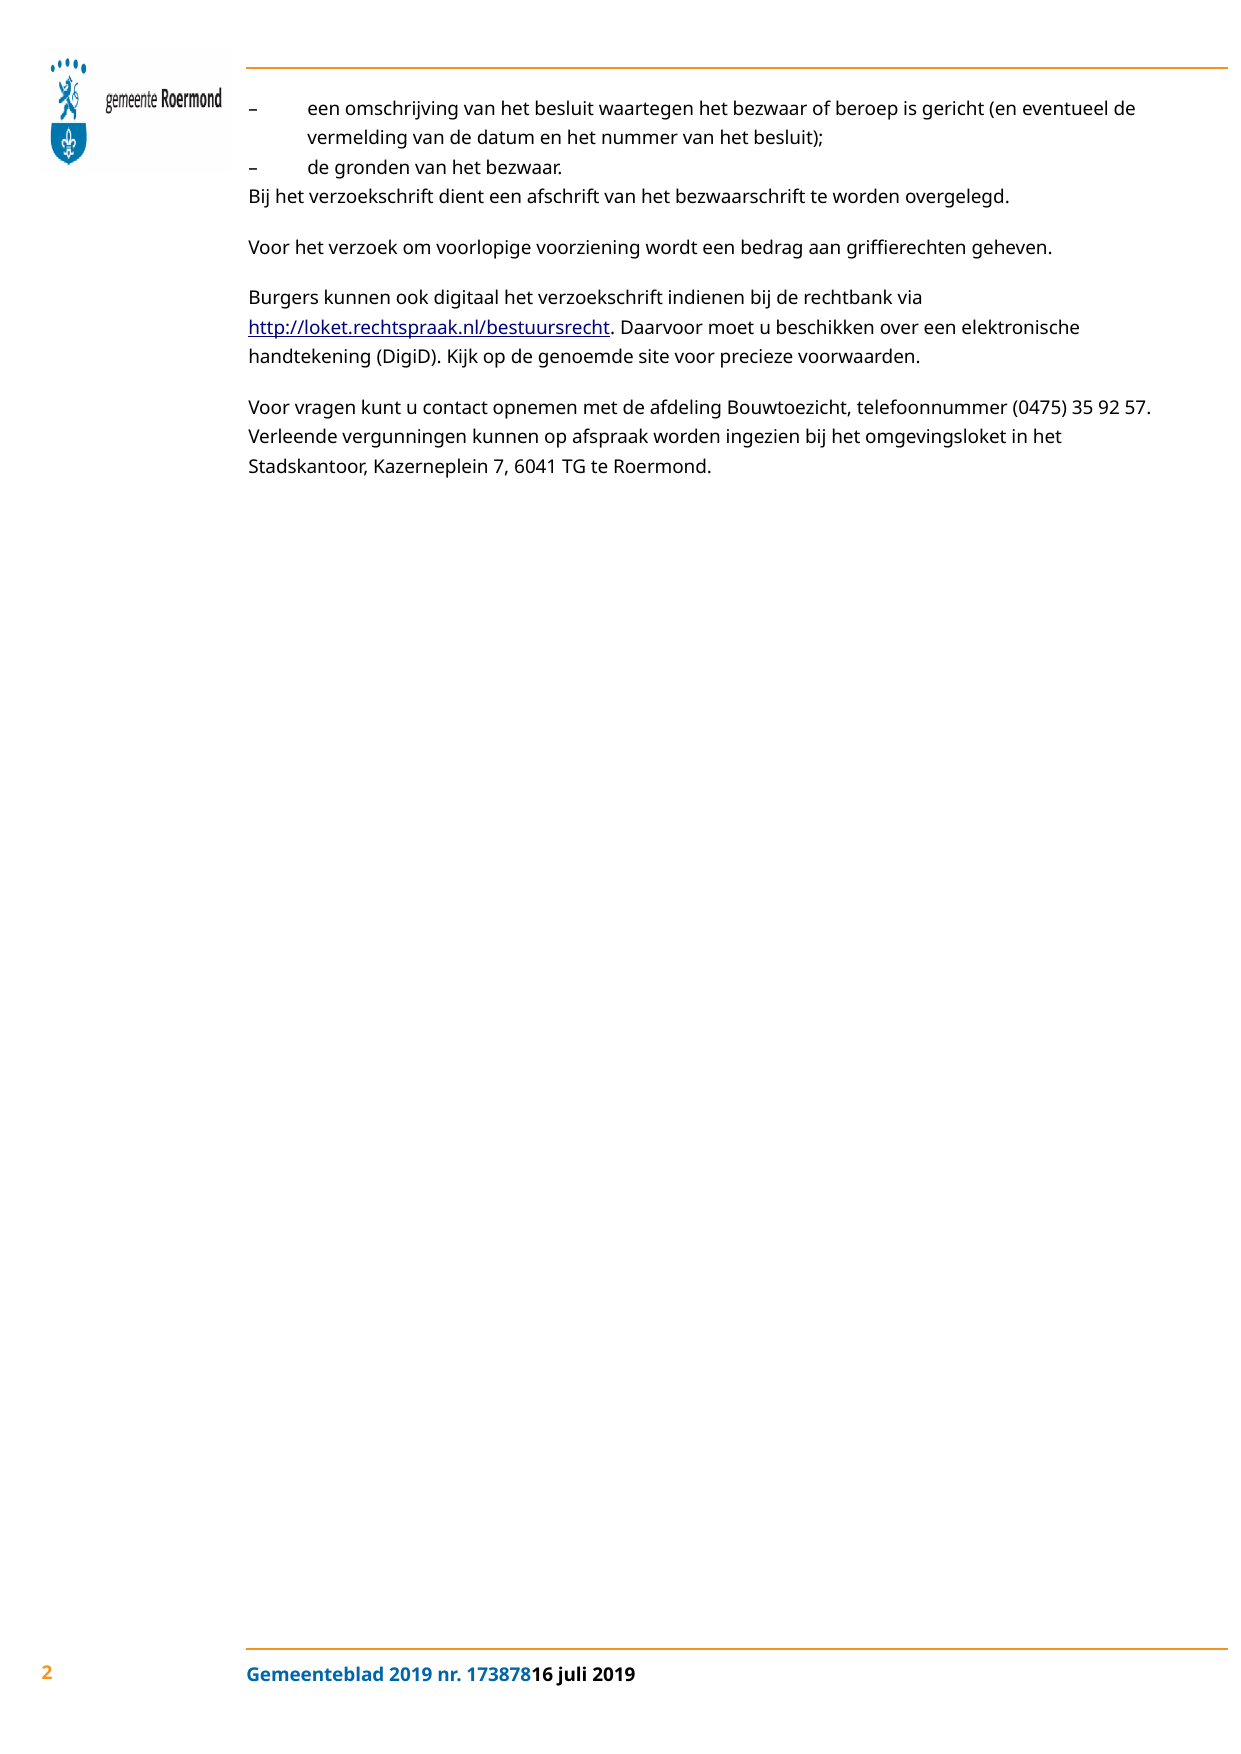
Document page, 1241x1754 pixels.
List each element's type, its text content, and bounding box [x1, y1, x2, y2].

list de gronden van het bezwaar. [248, 154, 1152, 180]
text Voor vragen kunt u contact opnemen met de afdeling Bouwtoezicht, telefoonnummer (0475) 35 92 57. Verleende vergunningen kunnen op afspraak worden ingezien bij het omgevingsloket in het Stadskantoor, Kazerneplein 7, 6041 TG te Roermond. [248, 394, 1152, 479]
text Voor het verzoek om voorlopige voorziening wordt een bedrag aan griffierechten geheven. [248, 234, 1152, 260]
list een omschrijving van het besluit waartegen het bezwaar of beroep is gericht (en eventueel de vermelding van de datum en het nummer van het besluit); [248, 95, 1152, 150]
text Burgers kunnen ook digitaal het verzoekschrift indienen bij de rechtbank via http://loket.rechtspraak.nl/bestuursrecht. Daarvoor moet u beschikken over een elektronische handtekening (DigiD). Kijk op de genoemde site voor precieze voorwaarden. [248, 284, 1152, 369]
picture [41, 47, 231, 172]
text Bij het verzoekschrift dient een afschrift van het bezwaarschrift te worden overgelegd. [248, 183, 1152, 209]
